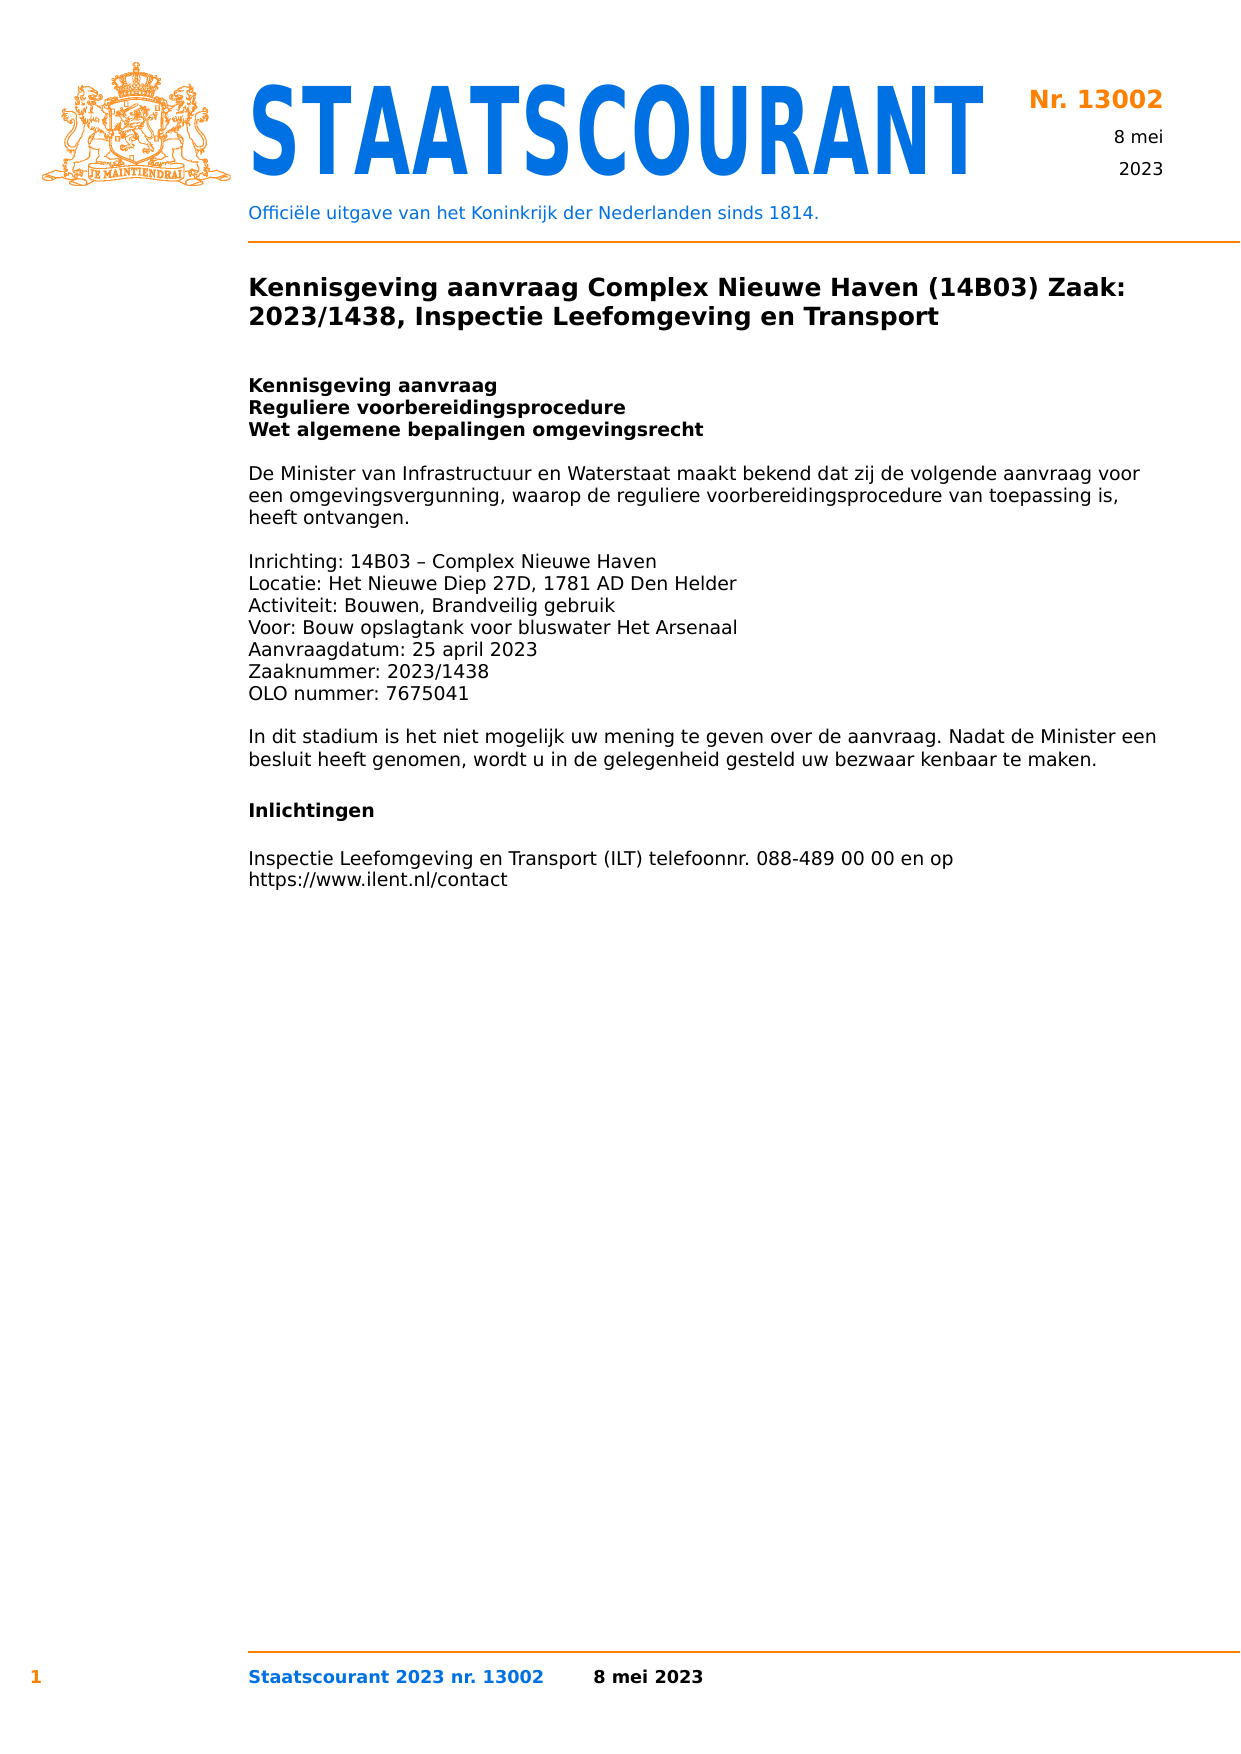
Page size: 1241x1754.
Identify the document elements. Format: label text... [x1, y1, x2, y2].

text Zaaknummer: 2023/1438 [248, 661, 1163, 683]
subtitle Kennisgeving aanvraag Complex Nieuwe Haven (14B03) Zaak: 2023/1438, Inspectie Leefomgeving en Transport [248, 273, 1163, 331]
text In dit stadium is het niet mogelijk uw mening te geven over de aanvraag. Nadat de Minister een besluit heeft genomen, wordt u in de gelegenheid gesteld uw bezwaar kenbaar te maken. [248, 726, 1163, 770]
table_header Nr. 13002 [998, 62, 1240, 121]
text De Minister van Infrastructuur en Waterstaat maakt bekend dat zij de volgende aanvraag voor een omgevingsvergunning, waarop de reguliere voorbereidingsprocedure van toepassing is, heeft ontvangen. [248, 463, 1163, 529]
subtitle Inlichtingen [248, 800, 1163, 822]
table_cell 8 mei [998, 121, 1240, 153]
text Inrichting: 14B03 – Complex Nieuwe Haven [248, 551, 1163, 573]
text Aanvraagdatum: 25 april 2023 [248, 639, 1163, 661]
text Voor: Bouw opslagtank voor bluswater Het Arsenaal [248, 617, 1163, 639]
text Inspectie Leefomgeving en Transport (ILT) telefoonnr. 088-489 00 00 en op https://www.ilent.nl/contact [248, 847, 1163, 891]
text Reguliere voorbereidingsprocedure [248, 397, 1163, 419]
table_cell Officiële uitgave van het Koninkrijk der Nederlanden sinds 1814. [248, 203, 1240, 241]
table_cell 2023 [998, 153, 1240, 203]
text Locatie: Het Nieuwe Diep 27D, 1781 AD Den Helder [248, 573, 1163, 595]
text Kennisgeving aanvraag [248, 375, 1163, 397]
text OLO nummer: 7675041 [248, 683, 1163, 704]
picture [41, 62, 231, 186]
text Activiteit: Bouwen, Brandveilig gebruik [248, 595, 1163, 617]
table_header [25, 62, 248, 241]
table_header STAATSCOURANT [248, 62, 998, 203]
text Wet algemene bepalingen omgevingsrecht [248, 419, 1163, 441]
